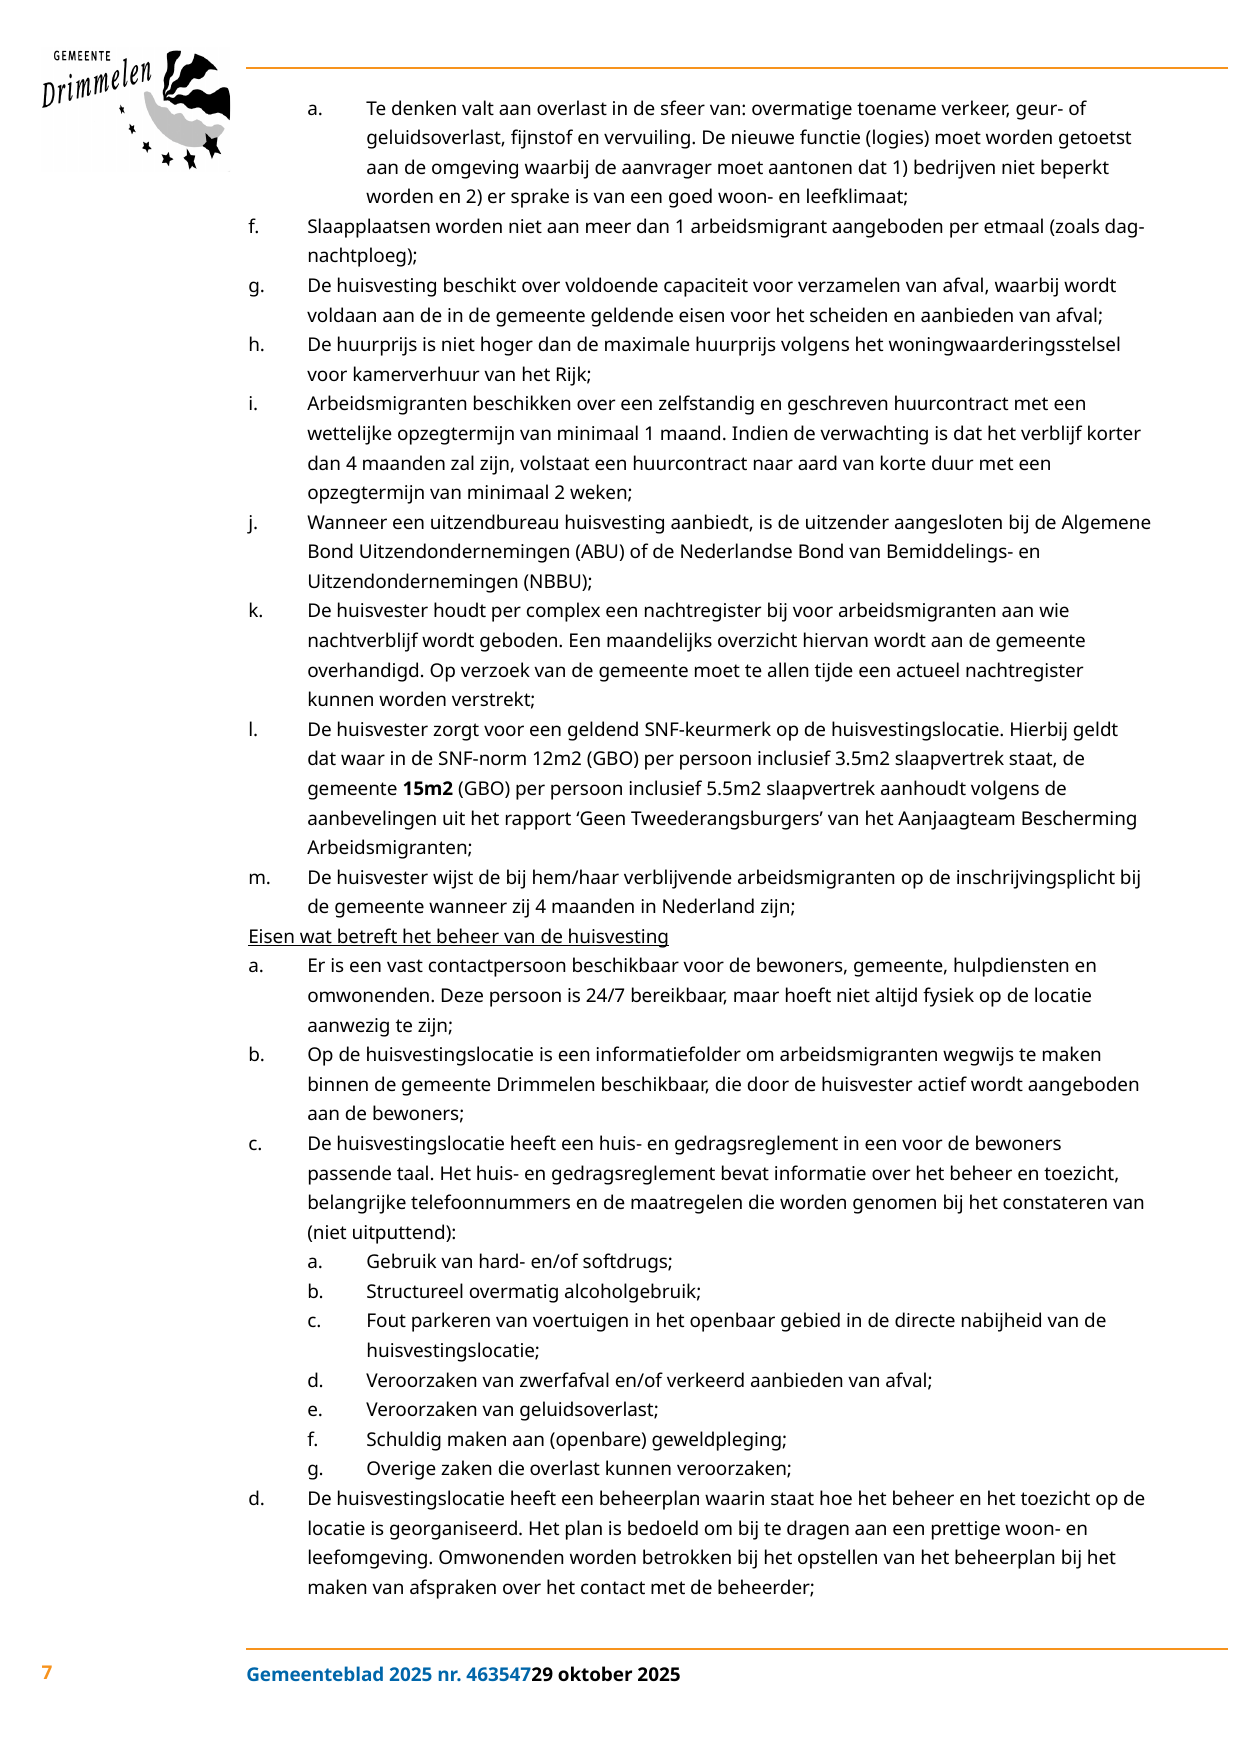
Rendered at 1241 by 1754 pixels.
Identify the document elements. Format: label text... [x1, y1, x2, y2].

picture [41, 47, 231, 172]
list Wanneer een uitzendbureau huisvesting aanbiedt, is de uitzender aangesloten bij de Algemene Bond Uitzendondernemingen (ABU) of de Nederlandse Bond van Bemiddelings- en Uitzendondernemingen (NBBU); [248, 509, 1152, 594]
list Slaapplaatsen worden niet aan meer dan 1 arbeidsmigrant aangeboden per etmaal (zoals dag-nachtploeg); [248, 213, 1152, 268]
list Arbeidsmigranten beschikken over een zelfstandig en geschreven huurcontract met een wettelijke opzegtermijn van minimaal 1 maand. Indien de verwachting is dat het verblijf korter dan 4 maanden zal zijn, volstaat een huurcontract naar aard van korte duur met een opzegtermijn van minimaal 2 weken; [248, 391, 1152, 505]
list Schuldig maken aan (openbare) geweldpleging; [307, 1426, 1152, 1452]
list De huurprijs is niet hoger dan de maximale huurprijs volgens het woningwaarderingsstelsel voor kamerverhuur van het Rijk; [248, 331, 1152, 387]
list Fout parkeren van voertuigen in het openbaar gebied in de directe nabijheid van de huisvestingslocatie; [307, 1308, 1152, 1363]
list Structureel overmatig alcoholgebruik; [307, 1278, 1152, 1304]
list Er is een vast contactpersoon beschikbaar voor de bewoners, gemeente, hulpdiensten en omwonenden. Deze persoon is 24/7 bereikbaar, maar hoeft niet altijd fysiek op de locatie aanwezig te zijn; [248, 953, 1152, 1038]
list De huisvester houdt per complex een nachtregister bij voor arbeidsmigranten aan wie nachtverblijf wordt geboden. Een maandelijks overzicht hiervan wordt aan de gemeente overhandigd. Op verzoek van de gemeente moet te allen tijde een actueel nachtregister kunnen worden verstrekt; [248, 598, 1152, 712]
list De huisvestingslocatie heeft een huis- en gedragsreglement in een voor de bewoners passende taal. Het huis- en gedragsreglement bevat informatie over het beheer en toezicht, belangrijke telefoonnummers en de maatregelen die worden genomen bij het constateren van (niet uitputtend): [248, 1130, 1152, 1245]
list De huisvester wijst de bij hem/haar verblijvende arbeidsmigranten op de inschrijvingsplicht bij de gemeente wanneer zij 4 maanden in Nederland zijn; [248, 864, 1152, 919]
list De huisvesting beschikt over voldoende capaciteit voor verzamelen van afval, waarbij wordt voldaan aan de in de gemeente geldende eisen voor het scheiden en aanbieden van afval; [248, 272, 1152, 328]
list Veroorzaken van zwerfafval en/of verkeerd aanbieden van afval; [307, 1367, 1152, 1393]
list Op de huisvestingslocatie is een informatiefolder om arbeidsmigranten wegwijs te maken binnen de gemeente Drimmelen beschikbaar, die door de huisvester actief wordt aangeboden aan de bewoners; [248, 1041, 1152, 1126]
list Te denken valt aan overlast in de sfeer van: overmatige toename verkeer, geur- of geluidsoverlast, fijnstof en vervuiling. De nieuwe functie (logies) moet worden getoetst aan de omgeving waarbij de aanvrager moet aantonen dat 1) bedrijven niet beperkt worden en 2) er sprake is van een goed woon- en leefklimaat; [307, 95, 1152, 209]
text Eisen wat betreft het beheer van de huisvesting [248, 923, 1152, 949]
list Veroorzaken van geluidsoverlast; [307, 1396, 1152, 1422]
list De huisvestingslocatie heeft een beheerplan waarin staat hoe het beheer en het toezicht op de locatie is georganiseerd. Het plan is bedoeld om bij te dragen aan een prettige woon- en leefomgeving. Omwonenden worden betrokken bij het opstellen van het beheerplan bij het maken van afspraken over het contact met de beheerder; [248, 1485, 1152, 1600]
list Gebruik van hard- en/of softdrugs; [307, 1248, 1152, 1274]
list Overige zaken die overlast kunnen veroorzaken; [307, 1456, 1152, 1481]
list De huisvester zorgt voor een geldend SNF-keurmerk op de huisvestingslocatie. Hierbij geldt dat waar in de SNF-norm 12m2 (GBO) per persoon inclusief 3.5m2 slaapvertrek staat, de gemeente 15m2 (GBO) per persoon inclusief 5.5m2 slaapvertrek aanhoudt volgens de aanbevelingen uit het rapport ‘Geen Tweederangsburgers’ van het Aanjaagteam Bescherming Arbeidsmigranten; [248, 716, 1152, 860]
